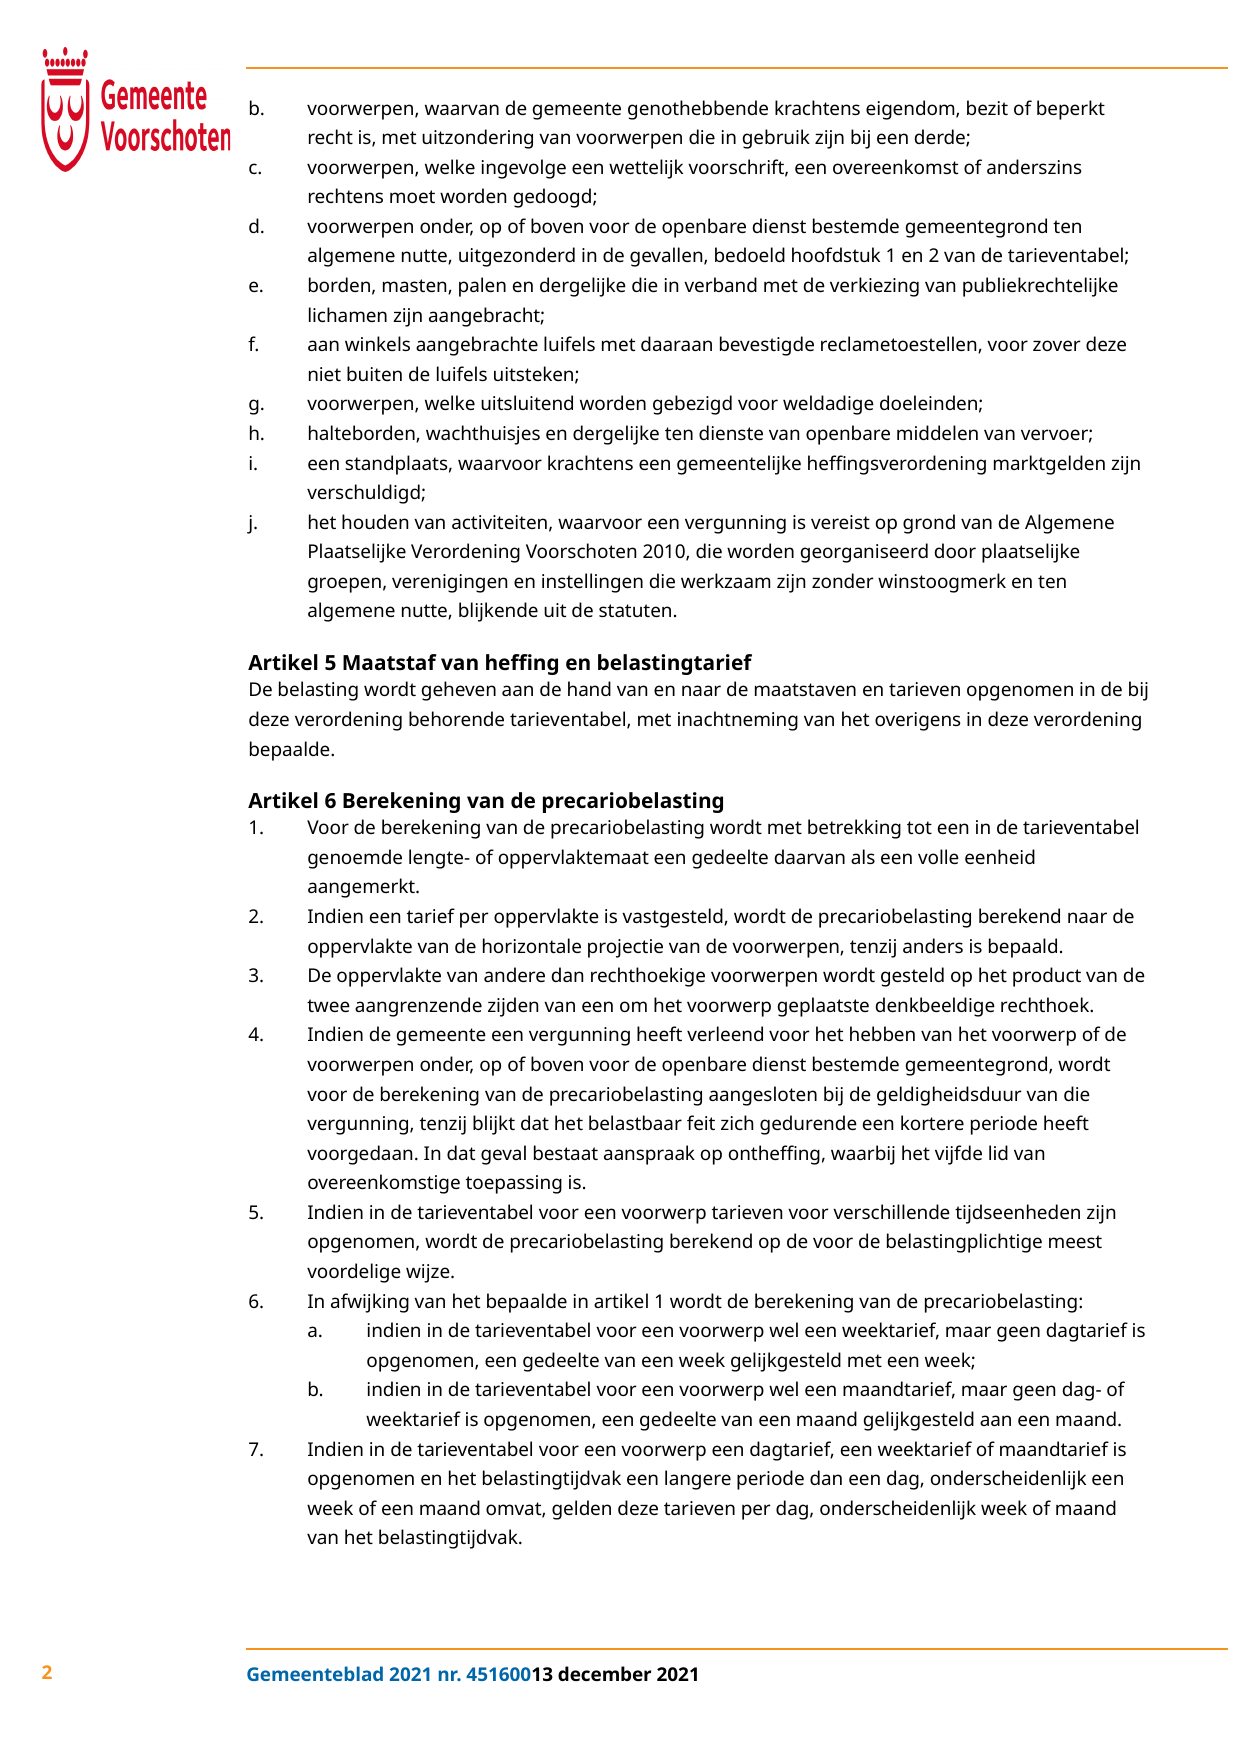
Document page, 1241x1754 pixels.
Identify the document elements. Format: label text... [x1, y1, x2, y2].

list Indien een tarief per oppervlakte is vastgesteld, wordt de precariobelasting berekend naar de oppervlakte van de horizontale projectie van de voorwerpen, tenzij anders is bepaald. [248, 903, 1152, 959]
text Artikel 6 Berekening van de precariobelasting [248, 786, 1152, 814]
list borden, masten, palen en dergelijke die in verband met de verkiezing van publiekrechtelijke lichamen zijn aangebracht; [248, 272, 1152, 328]
text Artikel 5 Maatstaf van heffing en belastingtarief [248, 648, 1152, 677]
list voorwerpen, welke uitsluitend worden gebezigd voor weldadige doeleinden; [248, 391, 1152, 416]
list Voor de berekening van de precariobelasting wordt met betrekking tot een in de tarieventabel genoemde lengte- of oppervlaktemaat een gedeelte daarvan als een volle eenheid aangemerkt. [248, 814, 1152, 899]
list Indien de gemeente een vergunning heeft verleend voor het hebben van het voorwerp of de voorwerpen onder, op of boven voor de openbare dienst bestemde gemeentegrond, wordt voor de berekening van de precariobelasting aangesloten bij de geldigheidsduur van die vergunning, tenzij blijkt dat het belastbaar feit zich gedurende een kortere periode heeft voorgedaan. In dat geval bestaat aanspraak op ontheffing, waarbij het vijfde lid van overeenkomstige toepassing is. [248, 1022, 1152, 1195]
list voorwerpen onder, op of boven voor de openbare dienst bestemde gemeentegrond ten algemene nutte, uitgezonderd in de gevallen, bedoeld hoofdstuk 1 en 2 van de tarieventabel; [248, 213, 1152, 268]
list halteborden, wachthuisjes en dergelijke ten dienste van openbare middelen van vervoer; [248, 420, 1152, 446]
list De oppervlakte van andere dan rechthoekige voorwerpen wordt gesteld op het product van de twee aangrenzende zijden van een om het voorwerp geplaatste denkbeeldige rechthoek. [248, 962, 1152, 1018]
picture [41, 47, 231, 172]
text De belasting wordt geheven aan de hand van en naar de maatstaven en tarieven opgenomen in de bij deze verordening behorende tarieventabel, met inachtneming van het overigens in deze verordening bepaalde. [248, 677, 1152, 761]
list indien in de tarieventabel voor een voorwerp wel een weektarief, maar geen dagtarief is opgenomen, een gedeelte van een week gelijkgesteld met een week; [307, 1317, 1152, 1373]
list voorwerpen, waarvan de gemeente genothebbende krachtens eigendom, bezit of beperkt recht is, met uitzondering van voorwerpen die in gebruik zijn bij een derde; [248, 95, 1152, 150]
list aan winkels aangebrachte luifels met daaraan bevestigde reclametoestellen, voor zover deze niet buiten de luifels uitsteken; [248, 331, 1152, 387]
list Indien in de tarieventabel voor een voorwerp een dagtarief, een weektarief of maandtarief is opgenomen en het belastingtijdvak een langere periode dan een dag, onderscheidenlijk een week of een maand omvat, gelden deze tarieven per dag, onderscheidenlijk week of maand van het belastingtijdvak. [248, 1436, 1152, 1550]
list In afwijking van het bepaalde in artikel 1 wordt de berekening van de precariobelasting: [248, 1288, 1152, 1314]
list het houden van activiteiten, waarvoor een vergunning is vereist op grond van de Algemene Plaatselijke Verordening Voorschoten 2010, die worden georganiseerd door plaatselijke groepen, verenigingen en instellingen die werkzaam zijn zonder winstoogmerk en ten algemene nutte, blijkende uit de statuten. [248, 509, 1152, 623]
list indien in de tarieventabel voor een voorwerp wel een maandtarief, maar geen dag- of weektarief is opgenomen, een gedeelte van een maand gelijkgesteld aan een maand. [307, 1377, 1152, 1432]
list voorwerpen, welke ingevolge een wettelijk voorschrift, een overeenkomst of anderszins rechtens moet worden gedoogd; [248, 154, 1152, 209]
list een standplaats, waarvoor krachtens een gemeentelijke heffingsverordening marktgelden zijn verschuldigd; [248, 450, 1152, 505]
list Indien in de tarieventabel voor een voorwerp tarieven voor verschillende tijdseenheden zijn opgenomen, wordt de precariobelasting berekend op de voor de belastingplichtige meest voordelige wijze. [248, 1199, 1152, 1284]
